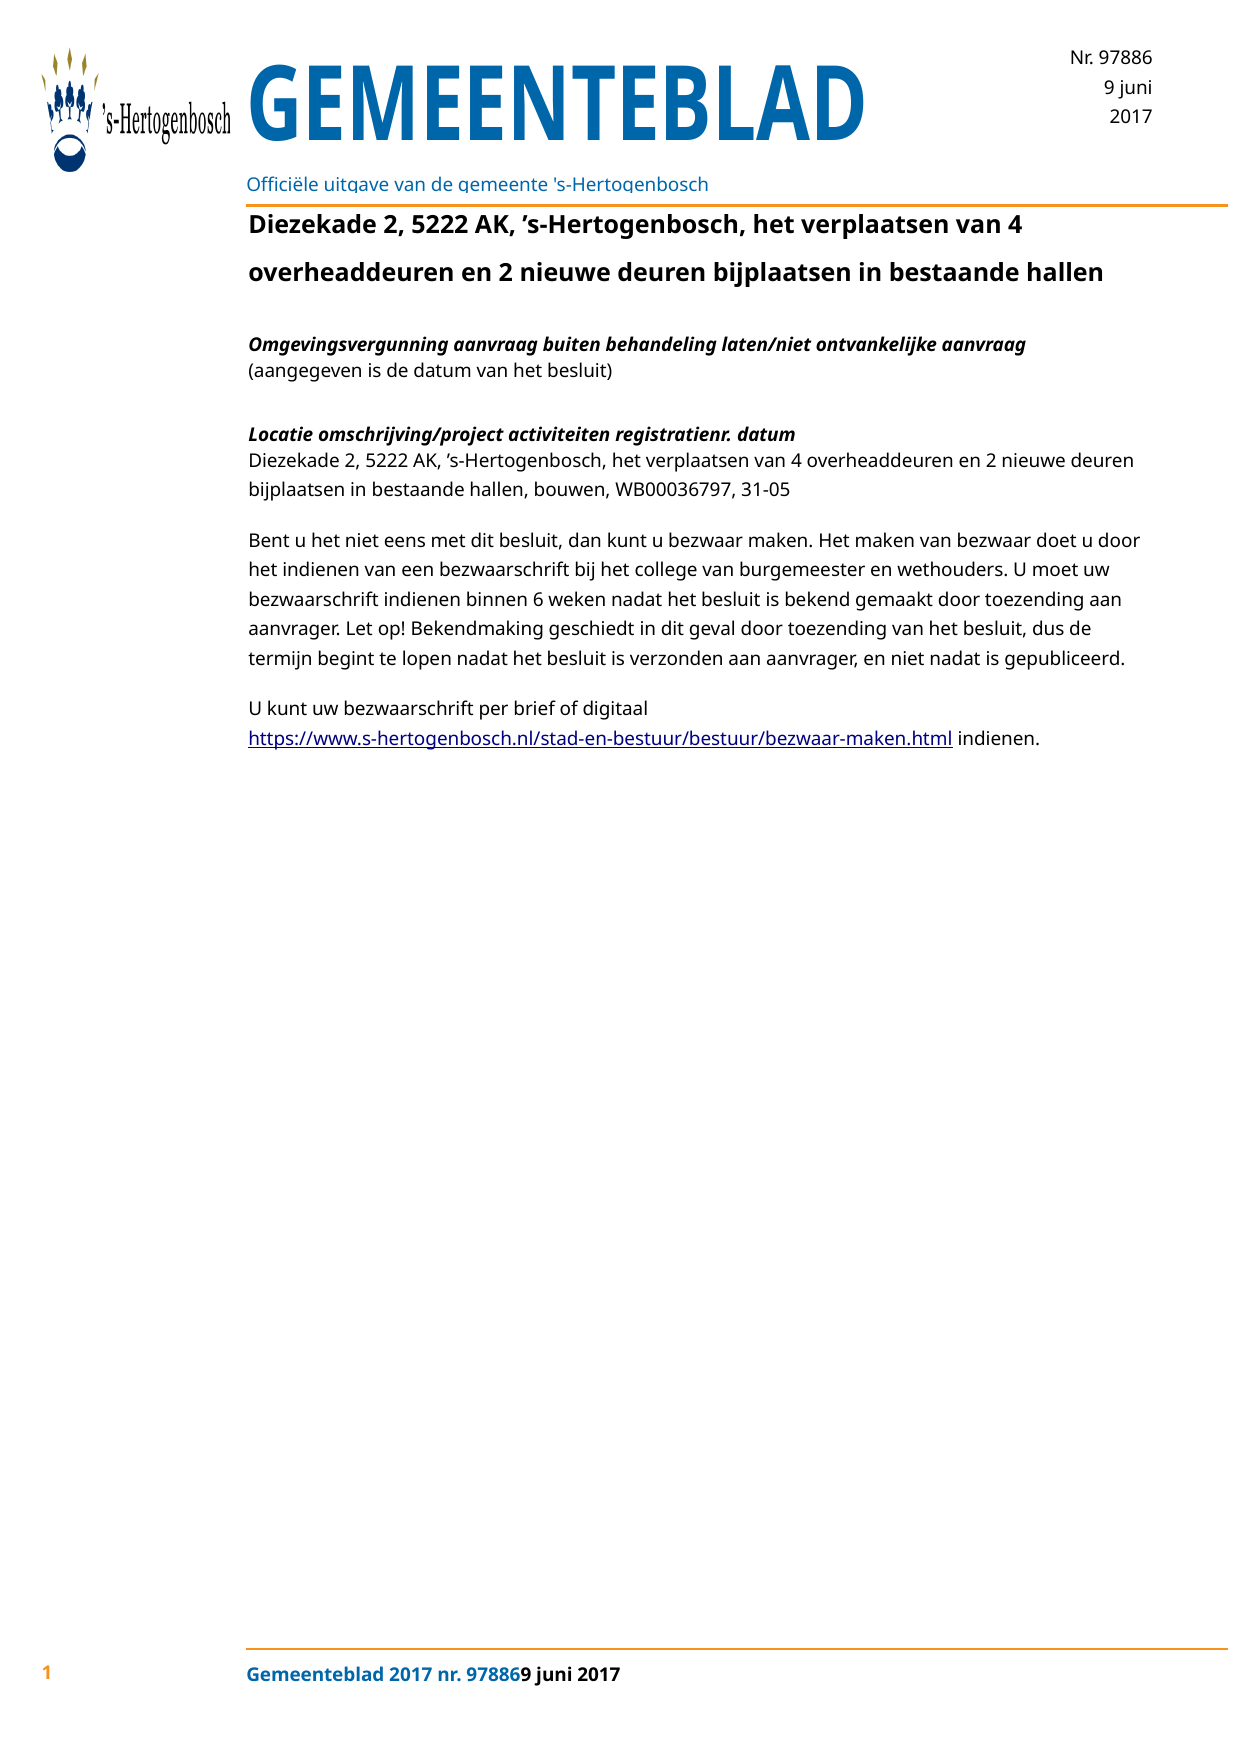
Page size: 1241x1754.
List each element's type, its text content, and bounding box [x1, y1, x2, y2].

picture [41, 47, 231, 172]
text Bent u het niet eens met dit besluit, dan kunt u bezwaar maken. Het maken van bezwaar doet u door het indienen van een bezwaarschrift bij het college van burgemeester en wethouders. U moet uw bezwaarschrift indienen binnen 6 weken nadat het besluit is bekend gemaakt door toezending aan aanvrager. Let op! Bekendmaking geschiedt in dit geval door toezending van het besluit, dus de termijn begint te lopen nadat het besluit is verzonden aan aanvrager, en niet nadat is gepubliceerd. [248, 527, 1152, 671]
text Diezekade 2, 5222 AK, ’s-Hertogenbosch, het verplaatsen van 4 overheaddeuren en 2 nieuwe deuren bijplaatsen in bestaande hallen, bouwen, WB00036797, 31-05 [248, 447, 1152, 502]
text Locatie omschrijving/project activiteiten registratienr. datum [248, 421, 1152, 447]
text Diezekade 2, 5222 AK, ’s-Hertogenbosch, het verplaatsen van 4 overheaddeuren en 2 nieuwe deuren bijplaatsen in bestaande hallen [248, 207, 1152, 288]
text U kunt uw bezwaarschrift per brief of digitaal https://www.s-hertogenbosch.nl/stad-en-bestuur/bestuur/bezwaar-maken.html indienen. [248, 696, 1152, 751]
text Omgevingsvergunning aanvraag buiten behandeling laten/niet ontvankelijke aanvraag [248, 331, 1152, 357]
text (aangegeven is de datum van het besluit) [248, 357, 1152, 383]
